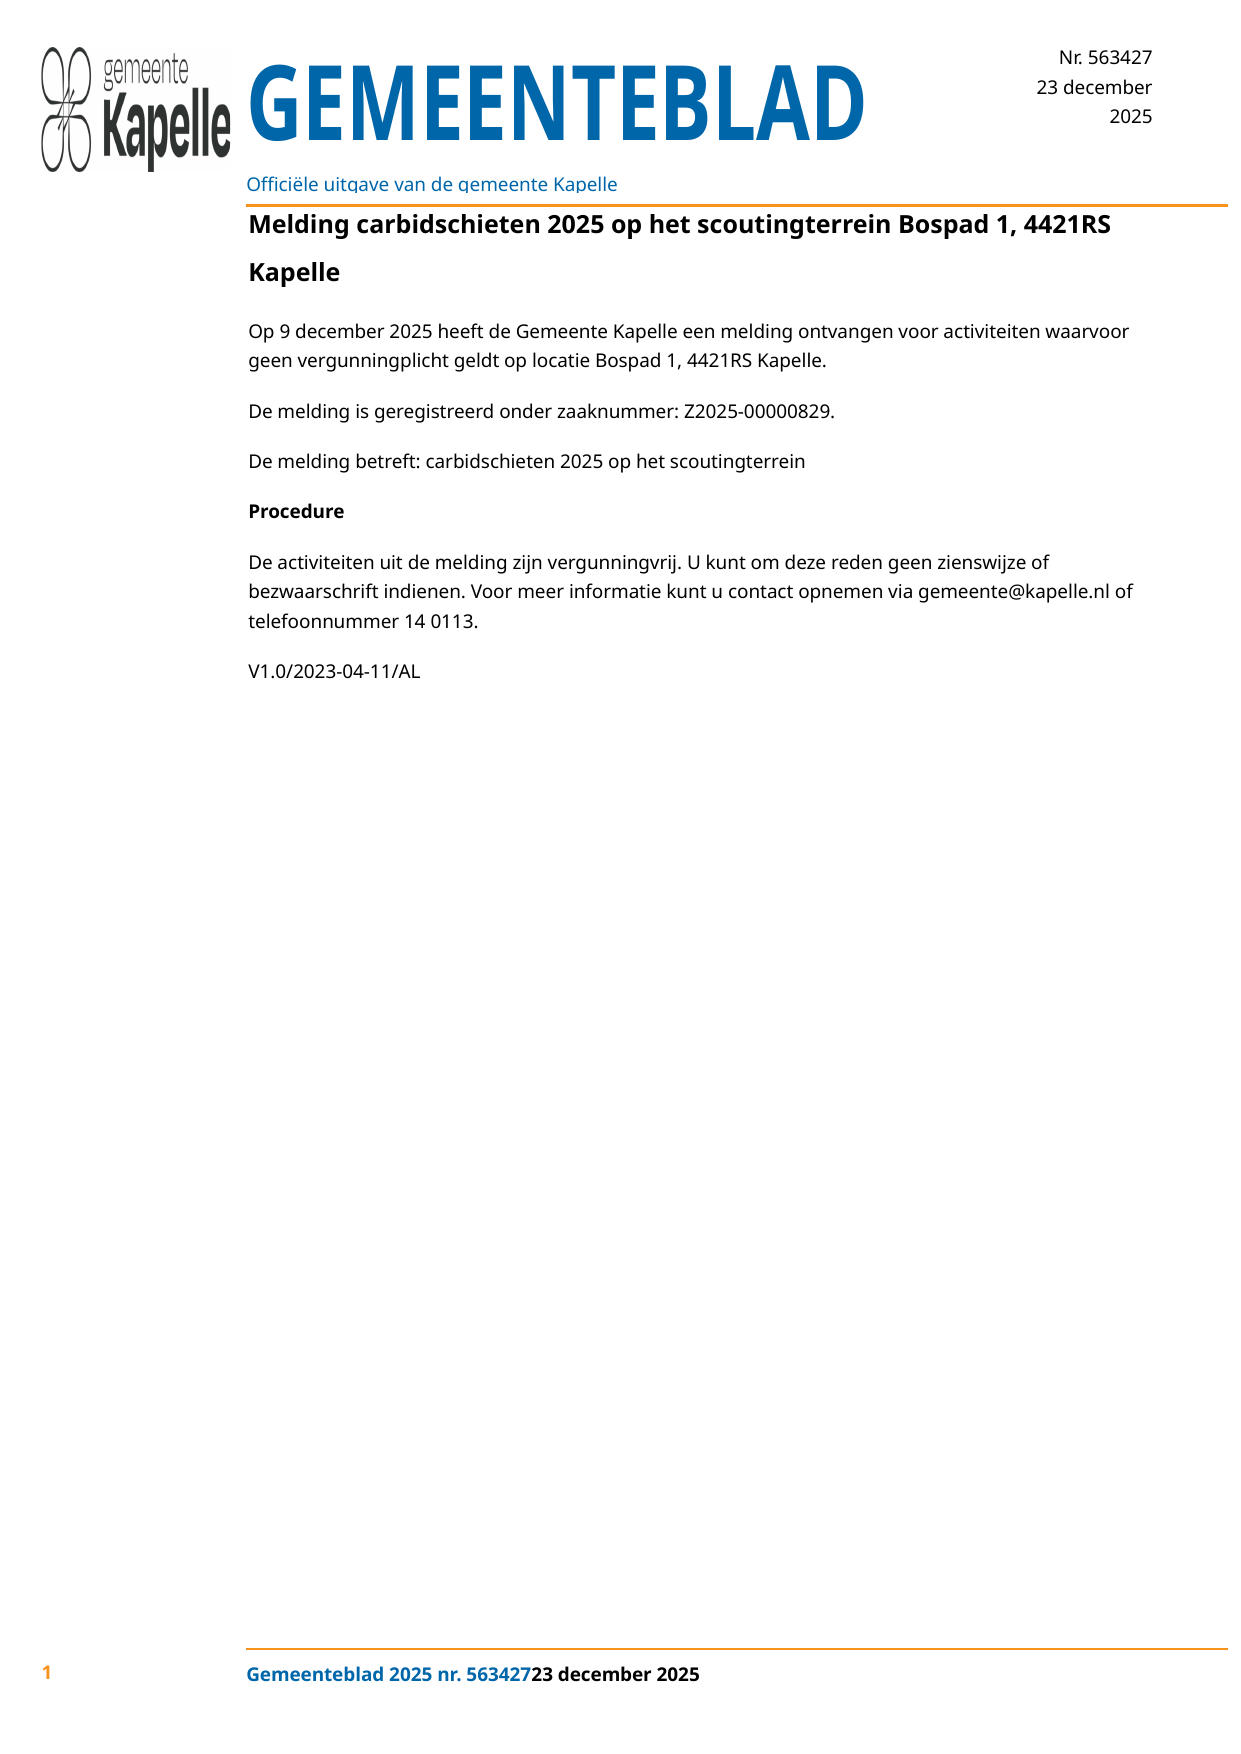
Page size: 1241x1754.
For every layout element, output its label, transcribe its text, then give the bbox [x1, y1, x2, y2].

text V1.0/2023-04-11/AL [248, 659, 1152, 684]
text De melding is geregistreerd onder zaaknummer: Z2025-00000829. [248, 398, 1152, 424]
picture [41, 47, 231, 172]
text De melding betreft: carbidschieten 2025 op het scoutingterrein [248, 448, 1152, 474]
text Melding carbidschieten 2025 op het scoutingterrein Bospad 1, 4421RS Kapelle [248, 207, 1152, 288]
text De activiteiten uit de melding zijn vergunningvrij. U kunt om deze reden geen zienswijze of bezwaarschrift indienen. Voor meer informatie kunt u contact opnemen via gemeente@kapelle.nl of telefoonnummer 14 0113. [248, 549, 1152, 634]
text Op 9 december 2025 heeft de Gemeente Kapelle een melding ontvangen voor activiteiten waarvoor geen vergunningplicht geldt op locatie Bospad 1, 4421RS Kapelle. [248, 318, 1152, 373]
text Procedure [248, 499, 1152, 524]
